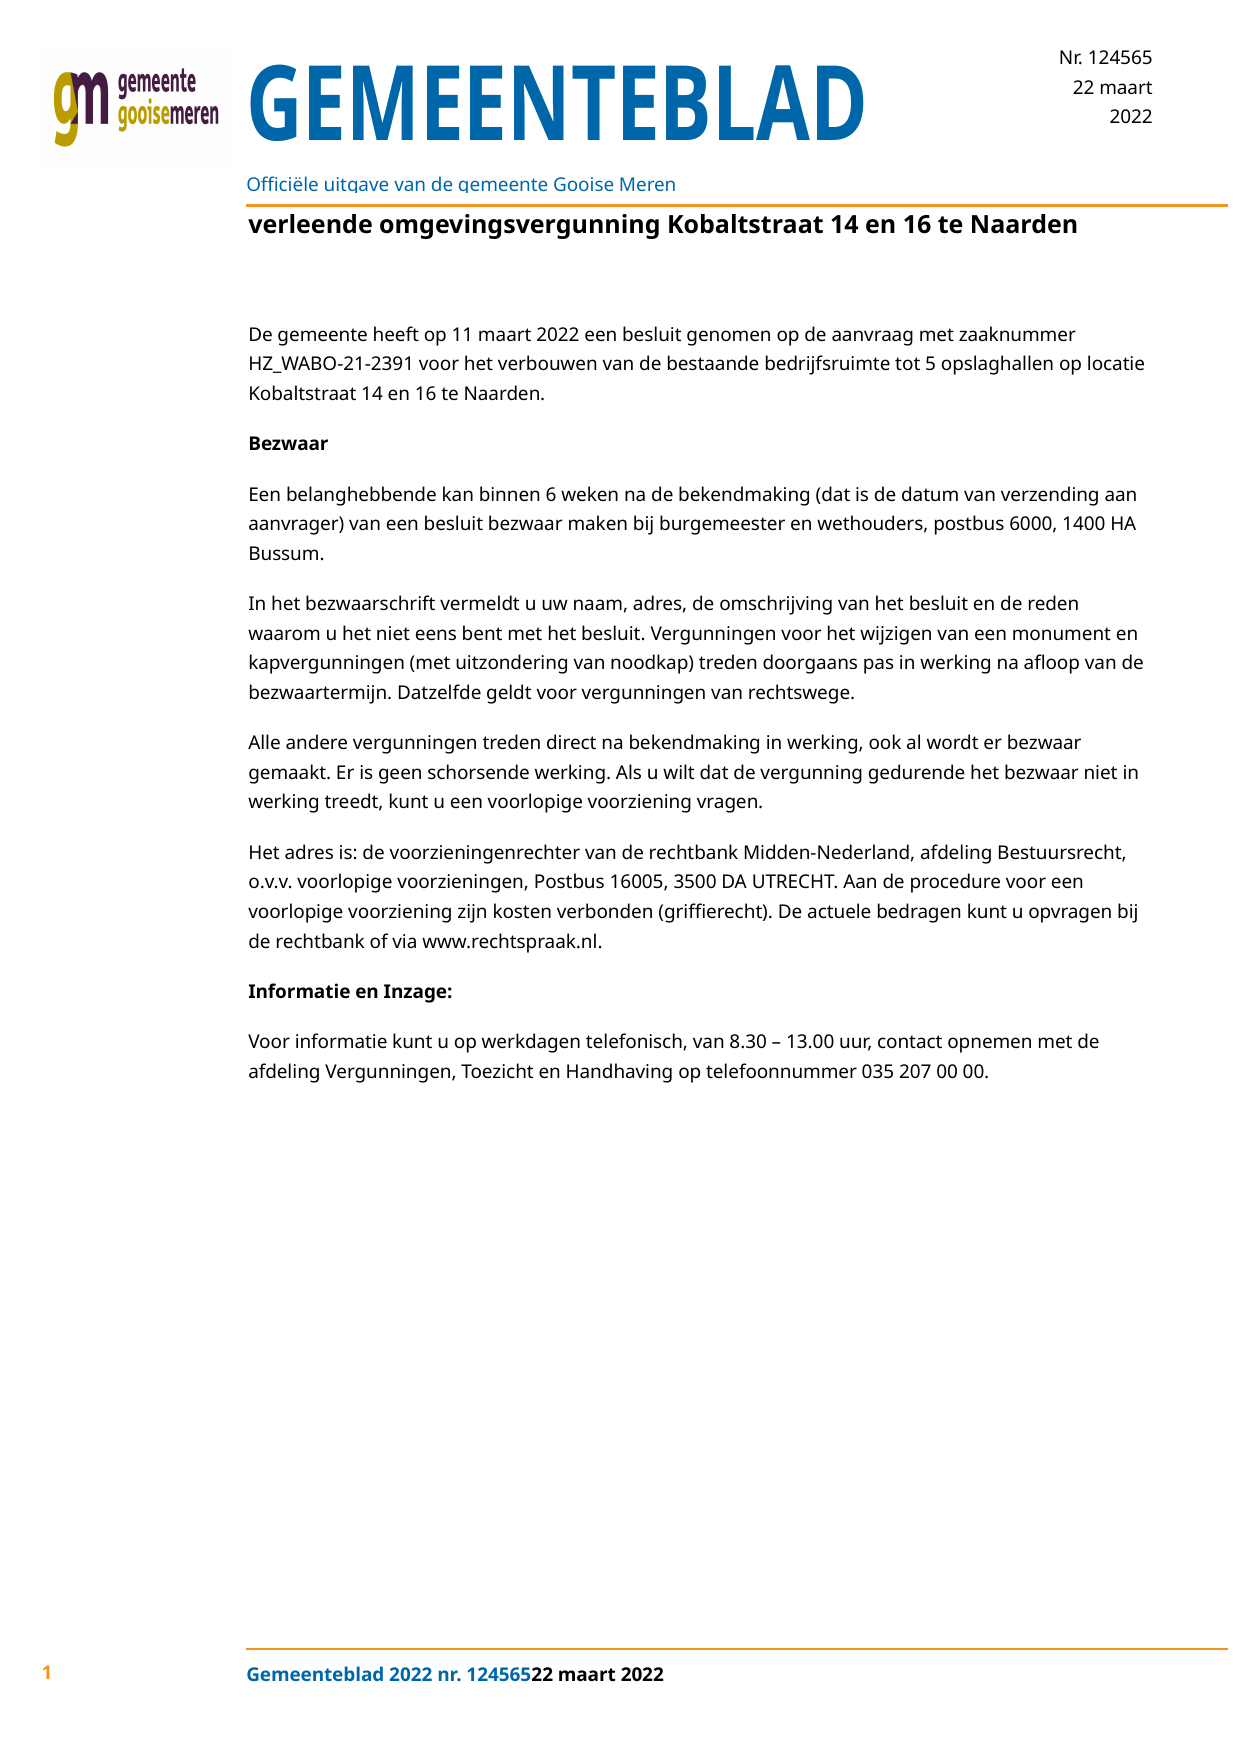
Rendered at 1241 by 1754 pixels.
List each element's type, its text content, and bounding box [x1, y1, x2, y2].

picture [41, 47, 231, 172]
text Het adres is: de voorzieningenrechter van de rechtbank Midden-Nederland, afdeling Bestuursrecht, o.v.v. voorlopige voorzieningen, Postbus 16005, 3500 DA UTRECHT. Aan de procedure voor een voorlopige voorziening zijn kosten verbonden (griffierecht). De actuele bedragen kunt u opvragen bij de rechtbank of via www.rechtspraak.nl. [248, 839, 1152, 953]
text Informatie en Inzage: [248, 978, 1152, 1004]
text Een belanghebbende kan binnen 6 weken na de bekendmaking (dat is de datum van verzending aan aanvrager) van een besluit bezwaar maken bij burgemeester en wethouders, postbus 6000, 1400 HA Bussum. [248, 481, 1152, 566]
text De gemeente heeft op 11 maart 2022 een besluit genomen op de aanvraag met zaaknummer HZ_WABO-21-2391 voor het verbouwen van de bestaande bedrijfsruimte tot 5 opslaghallen op locatie Kobaltstraat 14 en 16 te Naarden. [248, 321, 1152, 406]
text In het bezwaarschrift vermeldt u uw naam, adres, de omschrijving van het besluit en de reden waarom u het niet eens bent met het besluit. Vergunningen voor het wijzigen van een monument en kapvergunningen (met uitzondering van noodkap) treden doorgaans pas in werking na afloop van de bezwaartermijn. Datzelfde geldt voor vergunningen van rechtswege. [248, 590, 1152, 705]
text Bezwaar [248, 430, 1152, 456]
text Voor informatie kunt u op werkdagen telefonisch, van 8.30 – 13.00 uur, contact opnemen met de afdeling Vergunningen, Toezicht en Handhaving op telefoonnummer 035 207 00 00. [248, 1029, 1152, 1084]
text Alle andere vergunningen treden direct na bekendmaking in werking, ook al wordt er bezwaar gemaakt. Er is geen schorsende werking. Als u wilt dat de vergunning gedurende het bezwaar niet in werking treedt, kunt u een voorlopige voorziening vragen. [248, 729, 1152, 814]
text verleende omgevingsvergunning Kobaltstraat 14 en 16 te Naarden [248, 207, 1152, 241]
